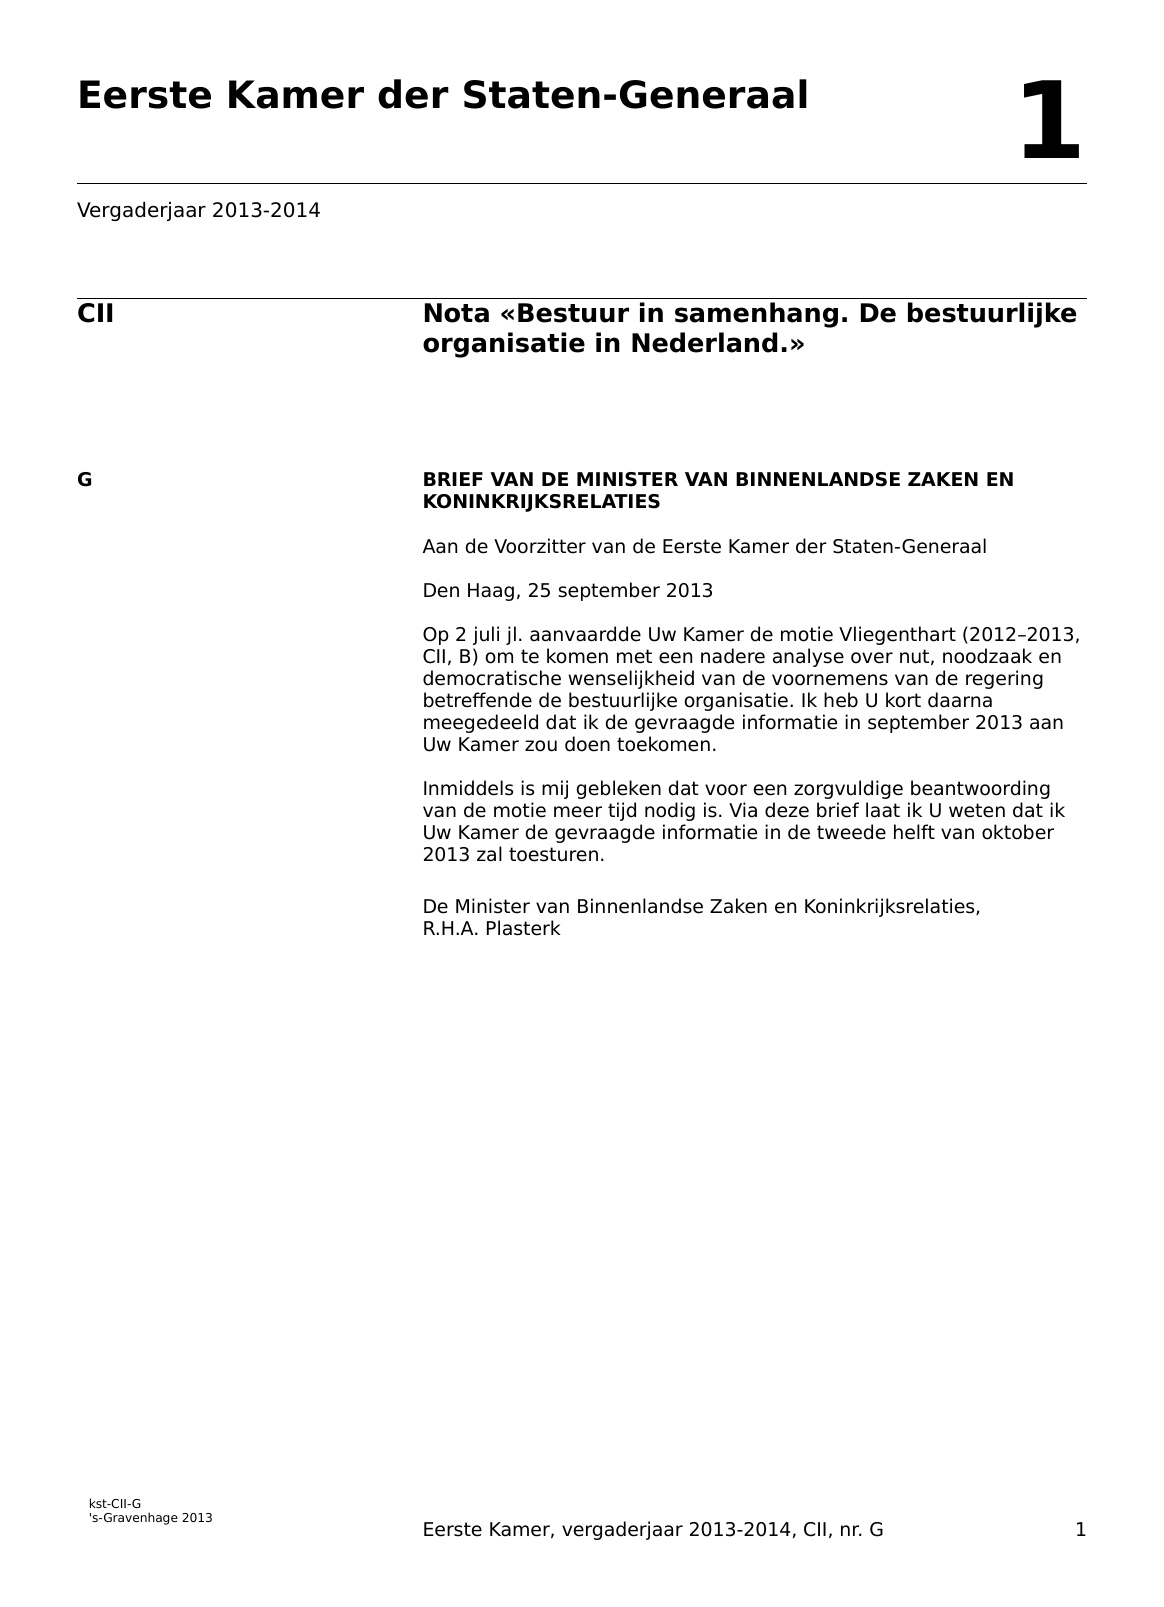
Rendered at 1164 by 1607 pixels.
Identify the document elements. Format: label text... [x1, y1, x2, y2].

text Inmiddels is mij gebleken dat voor een zorgvuldige beantwoording van de motie meer tijd nodig is. Via deze brief laat ik U weten dat ik Uw Kamer de gevraagde informatie in de tweede helft van oktober 2013 zal toesturen. [422, 778, 1087, 866]
text kst-CII-G [88, 1497, 323, 1511]
table_header Eerste Kamer der Staten-Generaal [77, 59, 886, 183]
subtitle G BRIEF VAN DE MINISTER VAN BINNENLANDSE ZAKEN EN KONINKRIJKSRELATIES [77, 469, 1087, 513]
table_header 1 [886, 59, 1087, 183]
text De Minister van Binnenlandse Zaken en Koninkrijksrelaties, R.H.A. Plasterk [422, 896, 1087, 940]
text 's-Gravenhage 2013 [88, 1511, 323, 1525]
text Den Haag, 25 september 2013 [422, 580, 1087, 602]
text Op 2 juli jl. aanvaardde Uw Kamer de motie Vliegenthart (2012–2013, CII, B) om te komen met een nadere analyse over nut, noodzaak en democratische wenselijkheid van de voornemens van de regering betreffende de bestuurlijke organisatie. Ik heb U kort daarna meegedeeld dat ik de gevraagde informatie in september 2013 aan Uw Kamer zou doen toekomen. [422, 624, 1087, 756]
subtitle CII Nota «Bestuur in samenhang. De bestuurlijke organisatie in Nederland.» [77, 299, 1087, 358]
text Aan de Voorzitter van de Eerste Kamer der Staten-Generaal [422, 536, 1087, 557]
table_cell Vergaderjaar 2013-2014 [77, 184, 1087, 298]
